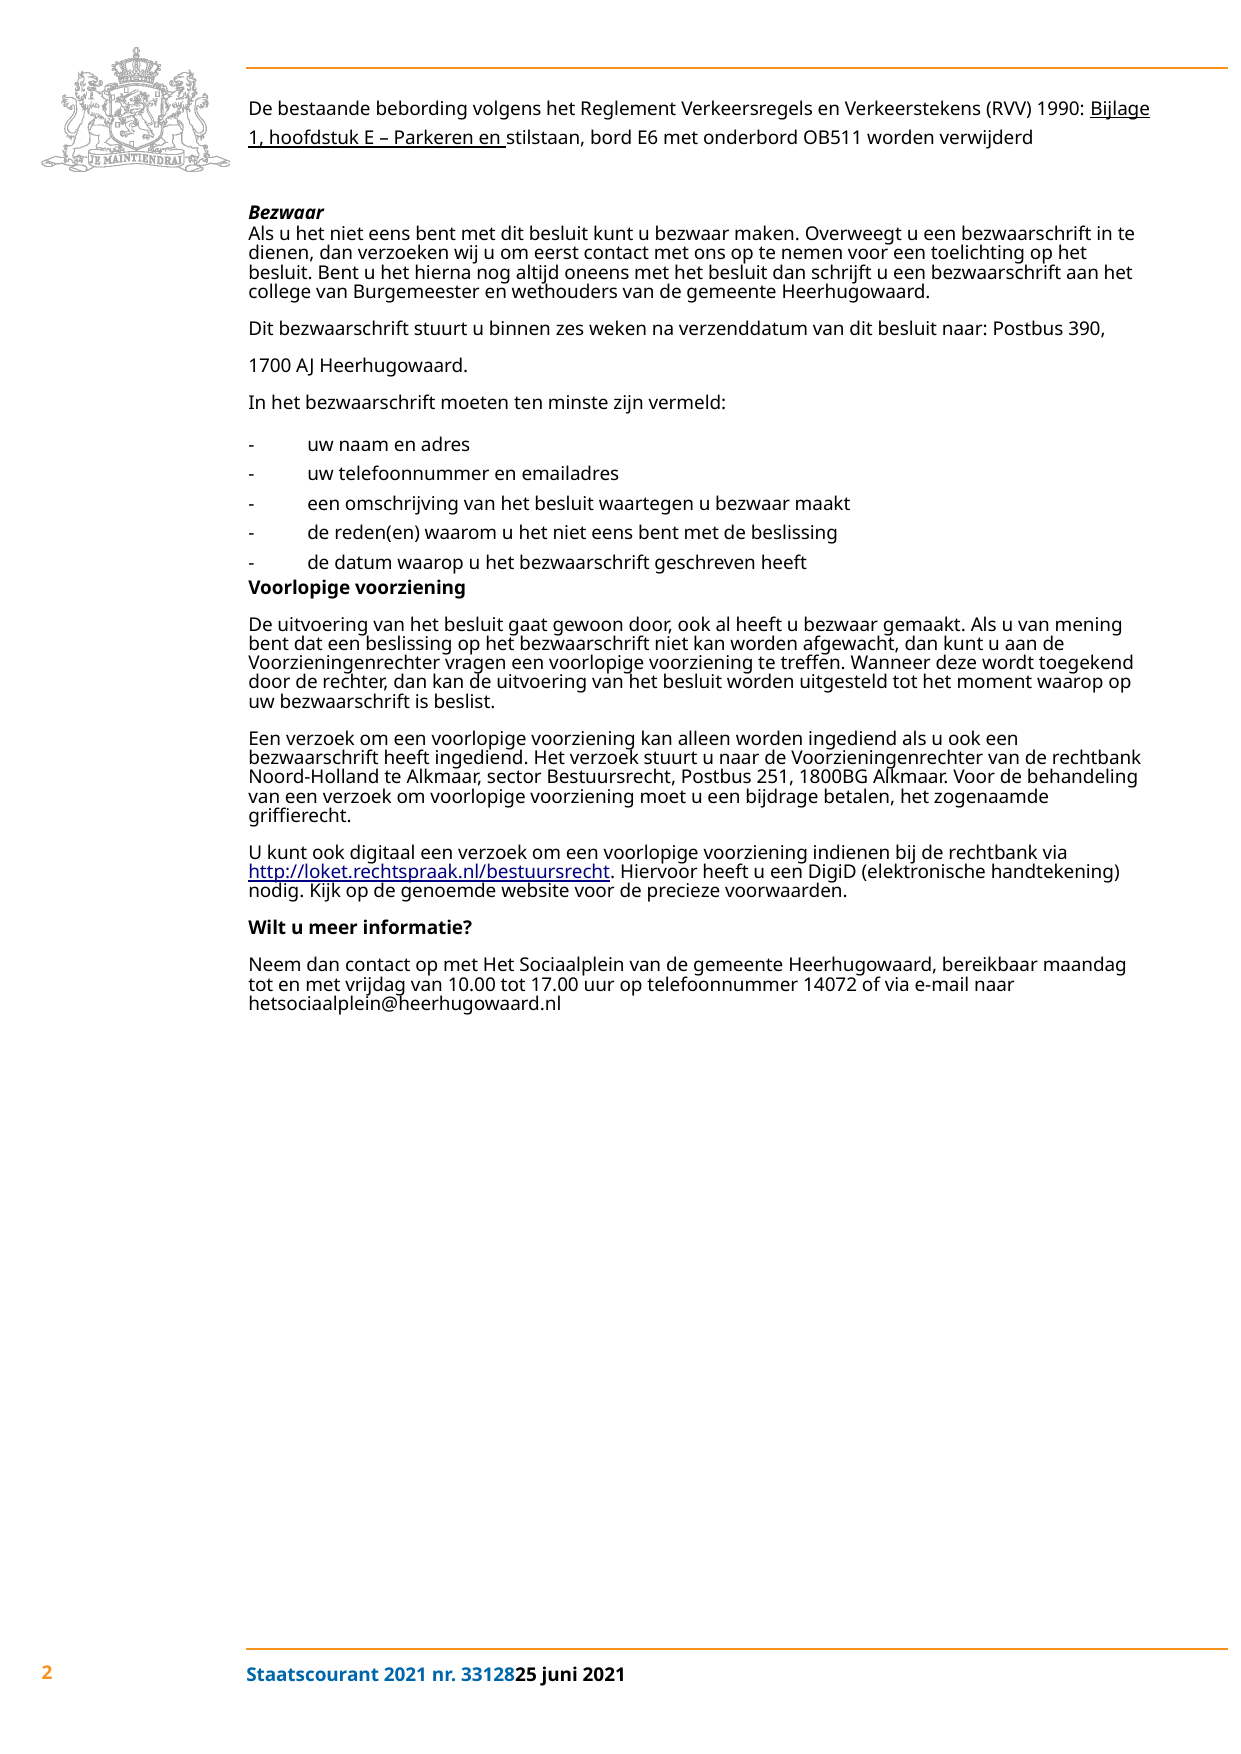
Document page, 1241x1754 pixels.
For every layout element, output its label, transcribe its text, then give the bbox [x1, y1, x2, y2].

text 1700 AJ Heerhugowaard. [248, 357, 1152, 376]
text Een verzoek om een voorlopige voorziening kan alleen worden ingediend als u ook een bezwaarschrift heeft ingediend. Het verzoek stuurt u naar de Voorzieningenrechter van de rechtbank Noord-Holland te Alkmaar, sector Bestuursrecht, Postbus 251, 1800BG Alkmaar. Voor de behandeling van een verzoek om voorlopige voorziening moet u een bijdrage betalen, het zogenaamde griffierecht. [248, 730, 1152, 826]
text U kunt ook digitaal een verzoek om een voorlopige voorziening indienen bij de rechtbank via http://loket.rechtspraak.nl/bestuursrecht. Hiervoor heeft u een DigiD (elektronische handtekening) nodig. Kijk op de genoemde website voor de precieze voorwaarden. [248, 844, 1152, 902]
list uw naam en adres [248, 431, 1152, 457]
picture [41, 47, 231, 172]
list de datum waarop u het bezwaarschrift geschreven heeft [248, 549, 1152, 575]
text Neem dan contact op met Het Sociaalplein van de gemeente Heerhugowaard, bereikbaar maandag tot en met vrijdag van 10.00 tot 17.00 uur op telefoonnummer 14072 of via e-mail naar hetsociaalplein@heerhugowaard.nl [248, 956, 1152, 1014]
text In het bezwaarschrift moeten ten minste zijn vermeld: [248, 394, 1152, 413]
list uw telefoonnummer en emailadres [248, 460, 1152, 486]
text Als u het niet eens bent met dit besluit kunt u bezwaar maken. Overweegt u een bezwaarschrift in te dienen, dan verzoeken wij u om eerst contact met ons op te nemen voor een toelichting op het besluit. Bent u het hierna nog altijd oneens met het besluit dan schrijft u een bezwaarschrift aan het college van Burgemeester en wethouders van de gemeente Heerhugowaard. [248, 225, 1152, 302]
list de reden(en) waarom u het niet eens bent met de beslissing [248, 519, 1152, 545]
text Wilt u meer informatie? [248, 919, 1152, 939]
text Voorlopige voorziening [248, 579, 1152, 598]
text Dit bezwaarschrift stuurt u binnen zes weken na verzenddatum van dit besluit naar: Postbus 390, [248, 320, 1152, 339]
text De bestaande bebording volgens het Reglement Verkeersregels en Verkeerstekens (RVV) 1990: Bijlage 1, hoofdstuk E – Parkeren en stilstaan, bord E6 met onderbord OB511 worden verwijderd [248, 95, 1152, 150]
text De uitvoering van het besluit gaat gewoon door, ook al heeft u bezwaar gemaakt. Als u van mening bent dat een beslissing op het bezwaarschrift niet kan worden afgewacht, dan kunt u aan de Voorzieningenrechter vragen een voorlopige voorziening te treffen. Wanneer deze wordt toegekend door de rechter, dan kan de uitvoering van het besluit worden uitgesteld tot het moment waarop op uw bezwaarschrift is beslist. [248, 616, 1152, 712]
text Bezwaar [248, 199, 1152, 225]
list een omschrijving van het besluit waartegen u bezwaar maakt [248, 490, 1152, 516]
